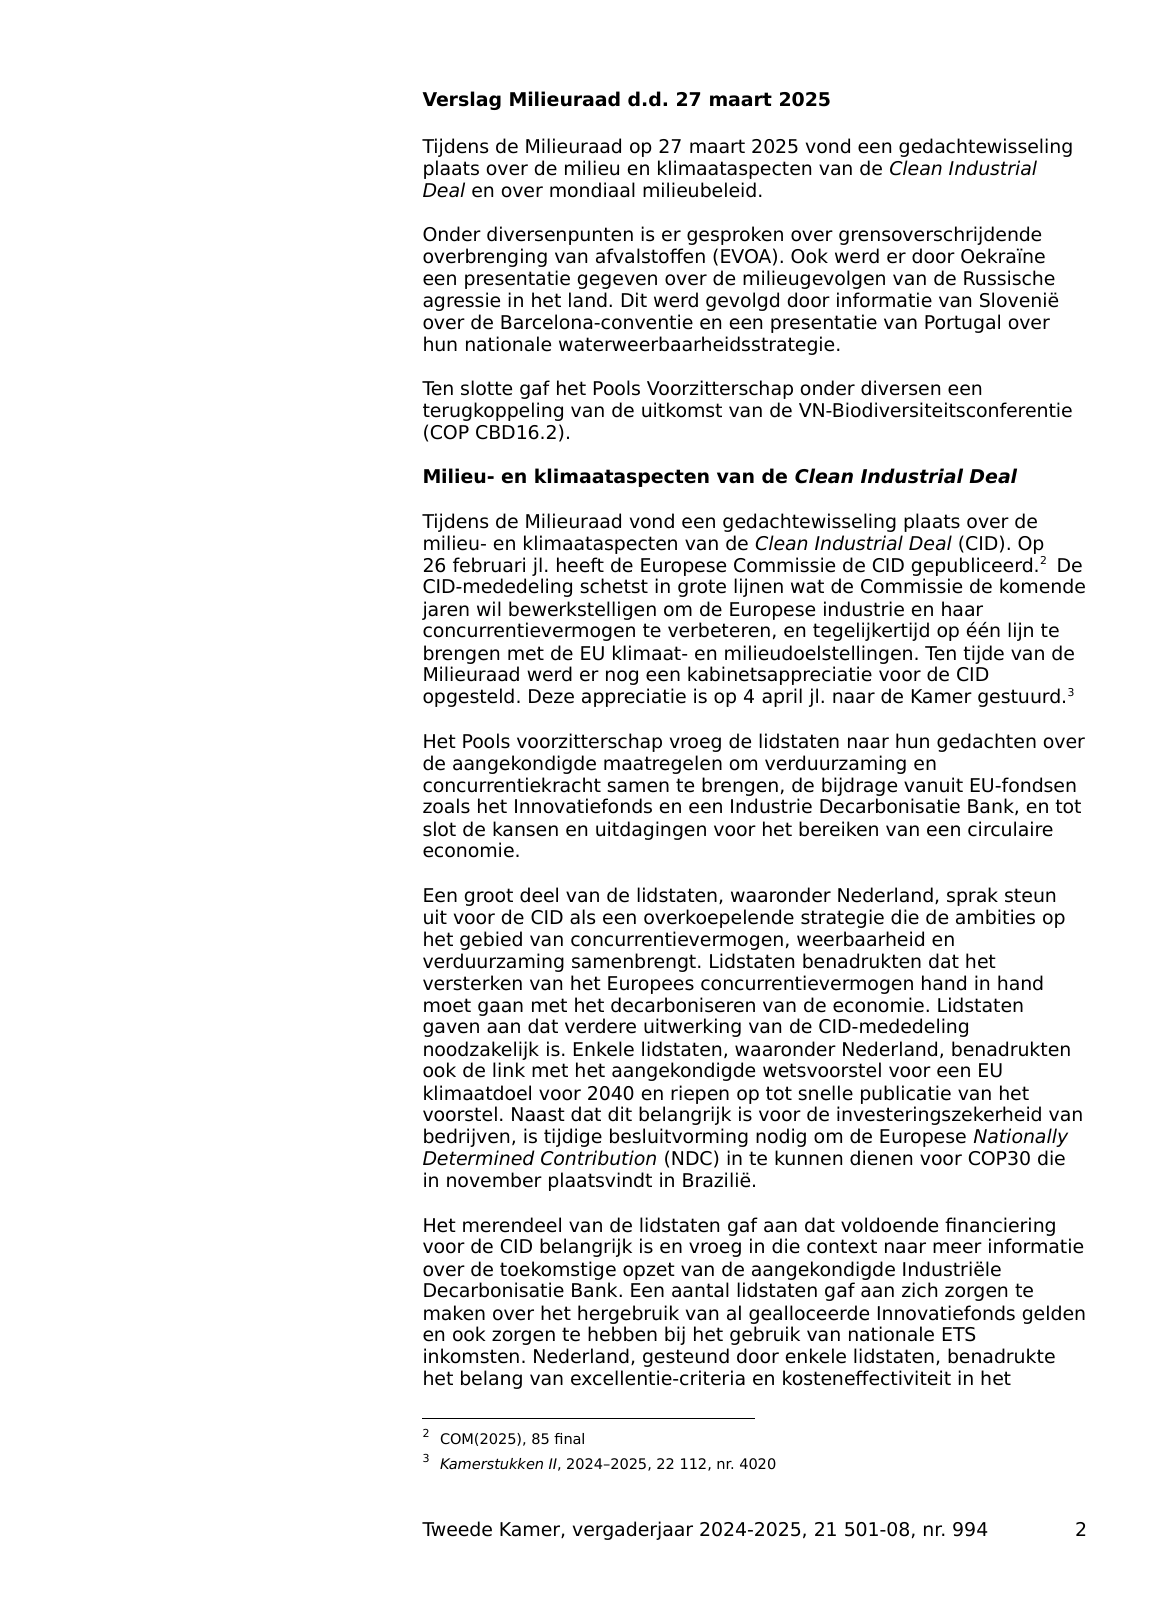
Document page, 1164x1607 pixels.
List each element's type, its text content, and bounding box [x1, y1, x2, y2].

text Een groot deel van de lidstaten, waaronder Nederland, sprak steun uit voor de CID als een overkoepelende strategie die de ambities op het gebied van concurrentievermogen, weerbaarheid en verduurzaming samenbrengt. Lidstaten benadrukten dat het versterken van het Europees concurrentievermogen hand in hand moet gaan met het decarboniseren van de economie. Lidstaten gaven aan dat verdere uitwerking van de CID-mededeling noodzakelijk is. Enkele lidstaten, waaronder Nederland, benadrukten ook de link met het aangekondigde wetsvoorstel voor een EU klimaatdoel voor 2040 en riepen op tot snelle publicatie van het voorstel. Naast dat dit belangrijk is voor de investeringszekerheid van bedrijven, is tijdige besluitvorming nodig om de Europese Nationally Determined Contribution (NDC) in te kunnen dienen voor COP30 die in november plaatsvindt in Brazilië. [422, 884, 1087, 1192]
text Tijdens de Milieuraad vond een gedachtewisseling plaats over de milieu- en klimaataspecten van de Clean Industrial Deal (CID). Op 26 februari jl. heeft de Europese Commissie de CID gepubliceerd. De CID-mededeling schetst in grote lijnen wat de Commissie de komende jaren wil bewerkstelligen om de Europese industrie en haar concurrentievermogen te verbeteren, en tegelijkertijd op één lijn te brengen met de EU klimaat- en milieudoelstellingen. Ten tijde van de Milieuraad werd er nog een kabinetsappreciatie voor de CID opgesteld. Deze appreciatie is op 4 april jl. naar de Kamer gestuurd. [422, 511, 1087, 708]
text Onder diversenpunten is er gesproken over grensoverschrijdende overbrenging van afvalstoffen (EVOA). Ook werd er door Oekraïne een presentatie gegeven over de milieugevolgen van de Russische agressie in het land. Dit werd gevolgd door informatie van Slovenië over de Barcelona-conventie en een presentatie van Portugal over hun nationale waterweerbaarheidsstrategie. [422, 224, 1087, 356]
text Ten slotte gaf het Pools Voorzitterschap onder diversen een terugkoppeling van de uitkomst van de VN-Biodiversiteitsconferentie (COP CBD16.2). [422, 378, 1087, 444]
text Het merendeel van de lidstaten gaf aan dat voldoende financiering voor de CID belangrijk is en vroeg in die context naar meer informatie over de toekomstige opzet van de aangekondigde Industriële Decarbonisatie Bank. Een aantal lidstaten gaf aan zich zorgen te maken over het hergebruik van al gealloceerde Innovatiefonds gelden en ook zorgen te hebben bij het gebruik van nationale ETS inkomsten. Nederland, gesteund door enkele lidstaten, benadrukte het belang van excellentie-criteria en kosteneffectiviteit in het [422, 1214, 1087, 1390]
text COM(2025), 85 final [422, 1427, 1087, 1449]
text Het Pools voorzitterschap vroeg de lidstaten naar hun gedachten over de aangekondigde maatregelen om verduurzaming en concurrentiekracht samen te brengen, de bijdrage vanuit EU-fondsen zoals het Innovatiefonds en een Industrie Decarbonisatie Bank, en tot slot de kansen en uitdagingen voor het bereiken van een circulaire economie. [422, 731, 1087, 862]
subtitle Verslag Milieuraad d.d. 27 maart 2025 [422, 89, 1087, 111]
subtitle Milieu- en klimaataspecten van de Clean Industrial Deal [422, 466, 1087, 488]
text Tijdens de Milieuraad op 27 maart 2025 vond een gedachtewisseling plaats over de milieu en klimaataspecten van de Clean Industrial Deal en over mondiaal milieubeleid. [422, 136, 1087, 202]
text Kamerstukken II, 2024–2025, 22 112, nr. 4020 [422, 1452, 1087, 1474]
